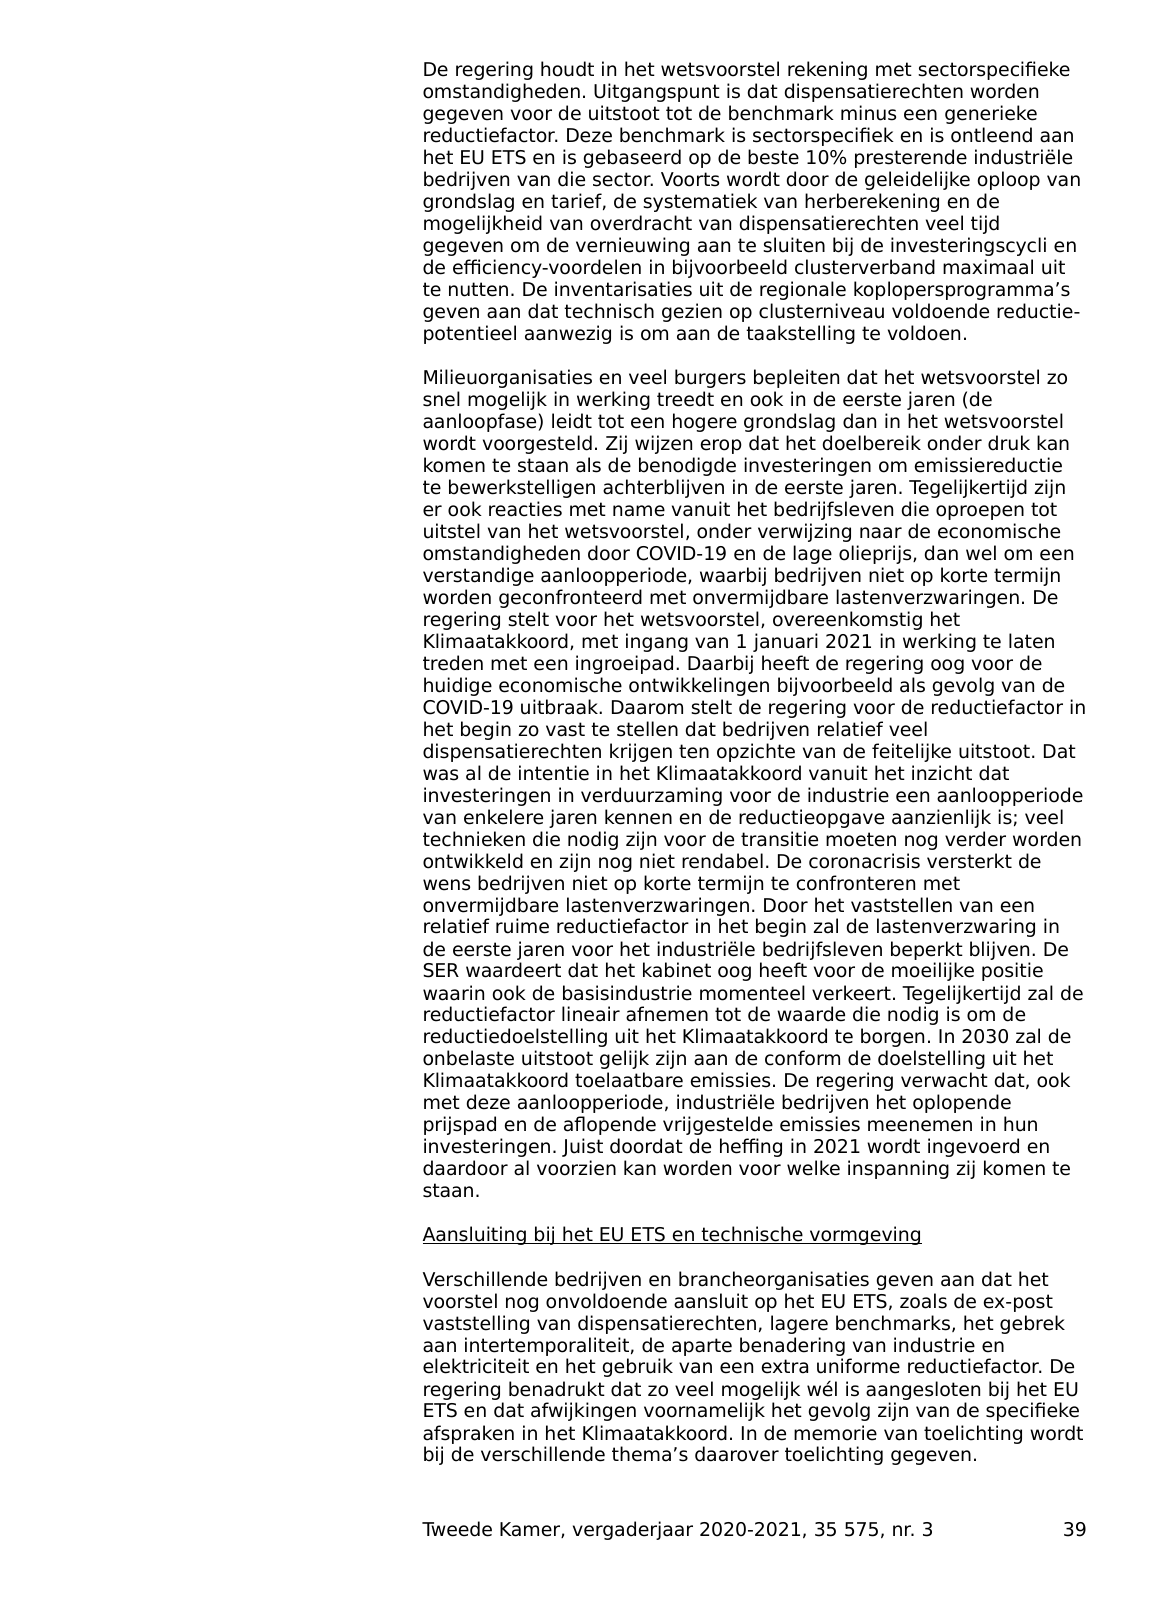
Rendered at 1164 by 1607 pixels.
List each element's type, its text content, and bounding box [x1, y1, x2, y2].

text De regering houdt in het wetsvoorstel rekening met sectorspecifieke omstandigheden. Uitgangspunt is dat dispensatierechten worden gegeven voor de uitstoot tot de benchmark minus een generieke reductiefactor. Deze benchmark is sectorspecifiek en is ontleend aan het EU ETS en is gebaseerd op de beste 10% presterende industriële bedrijven van die sector. Voorts wordt door de geleidelijke oploop van grondslag en tarief, de systematiek van herberekening en de mogelijkheid van overdracht van dispensatierechten veel tijd gegeven om de vernieuwing aan te sluiten bij de investeringscycli en de efficiency-voordelen in bijvoorbeeld clusterverband maximaal uit te nutten. De inventarisaties uit de regionale koplopersprogramma’s geven aan dat technisch gezien op clusterniveau voldoende reductie-potentieel aanwezig is om aan de taakstelling te voldoen. [422, 59, 1087, 345]
subtitle Aansluiting bij het EU ETS en technische vormgeving [422, 1224, 1087, 1246]
text Milieuorganisaties en veel burgers bepleiten dat het wetsvoorstel zo snel mogelijk in werking treedt en ook in de eerste jaren (de aanloopfase) leidt tot een hogere grondslag dan in het wetsvoorstel wordt voorgesteld. Zij wijzen erop dat het doelbereik onder druk kan komen te staan als de benodigde investeringen om emissiereductie te bewerkstelligen achterblijven in de eerste jaren. Tegelijkertijd zijn er ook reacties met name vanuit het bedrijfsleven die oproepen tot uitstel van het wetsvoorstel, onder verwijzing naar de economische omstandigheden door COVID-19 en de lage olieprijs, dan wel om een verstandige aanloopperiode, waarbij bedrijven niet op korte termijn worden geconfronteerd met onvermijdbare lastenverzwaringen. De regering stelt voor het wetsvoorstel, overeenkomstig het Klimaatakkoord, met ingang van 1 januari 2021 in werking te laten treden met een ingroeipad. Daarbij heeft de regering oog voor de huidige economische ontwikkelingen bijvoorbeeld als gevolg van de COVID-19 uitbraak. Daarom stelt de regering voor de reductiefactor in het begin zo vast te stellen dat bedrijven relatief veel dispensatierechten krijgen ten opzichte van de feitelijke uitstoot. Dat was al de intentie in het Klimaatakkoord vanuit het inzicht dat investeringen in verduurzaming voor de industrie een aanloopperiode van enkelere jaren kennen en de reductieopgave aanzienlijk is; veel technieken die nodig zijn voor de transitie moeten nog verder worden ontwikkeld en zijn nog niet rendabel. De coronacrisis versterkt de wens bedrijven niet op korte termijn te confronteren met onvermijdbare lastenverzwaringen. Door het vaststellen van een relatief ruime reductiefactor in het begin zal de lastenverzwaring in de eerste jaren voor het industriële bedrijfsleven beperkt blijven. De SER waardeert dat het kabinet oog heeft voor de moeilijke positie waarin ook de basisindustrie momenteel verkeert. Tegelijkertijd zal de reductiefactor lineair afnemen tot de waarde die nodig is om de reductiedoelstelling uit het Klimaatakkoord te borgen. In 2030 zal de onbelaste uitstoot gelijk zijn aan de conform de doelstelling uit het Klimaatakkoord toelaatbare emissies. De regering verwacht dat, ook met deze aanloopperiode, industriële bedrijven het oplopende prijspad en de aflopende vrijgestelde emissies meenemen in hun investeringen. Juist doordat de heffing in 2021 wordt ingevoerd en daardoor al voorzien kan worden voor welke inspanning zij komen te staan. [422, 367, 1087, 1202]
text Verschillende bedrijven en brancheorganisaties geven aan dat het voorstel nog onvoldoende aansluit op het EU ETS, zoals de ex-post vaststelling van dispensatierechten, lagere benchmarks, het gebrek aan intertemporaliteit, de aparte benadering van industrie en elektriciteit en het gebruik van een extra uniforme reductiefactor. De regering benadrukt dat zo veel mogelijk wél is aangesloten bij het EU ETS en dat afwijkingen voornamelijk het gevolg zijn van de specifieke afspraken in het Klimaatakkoord. In de memorie van toelichting wordt bij de verschillende thema’s daarover toelichting gegeven. [422, 1268, 1087, 1466]
